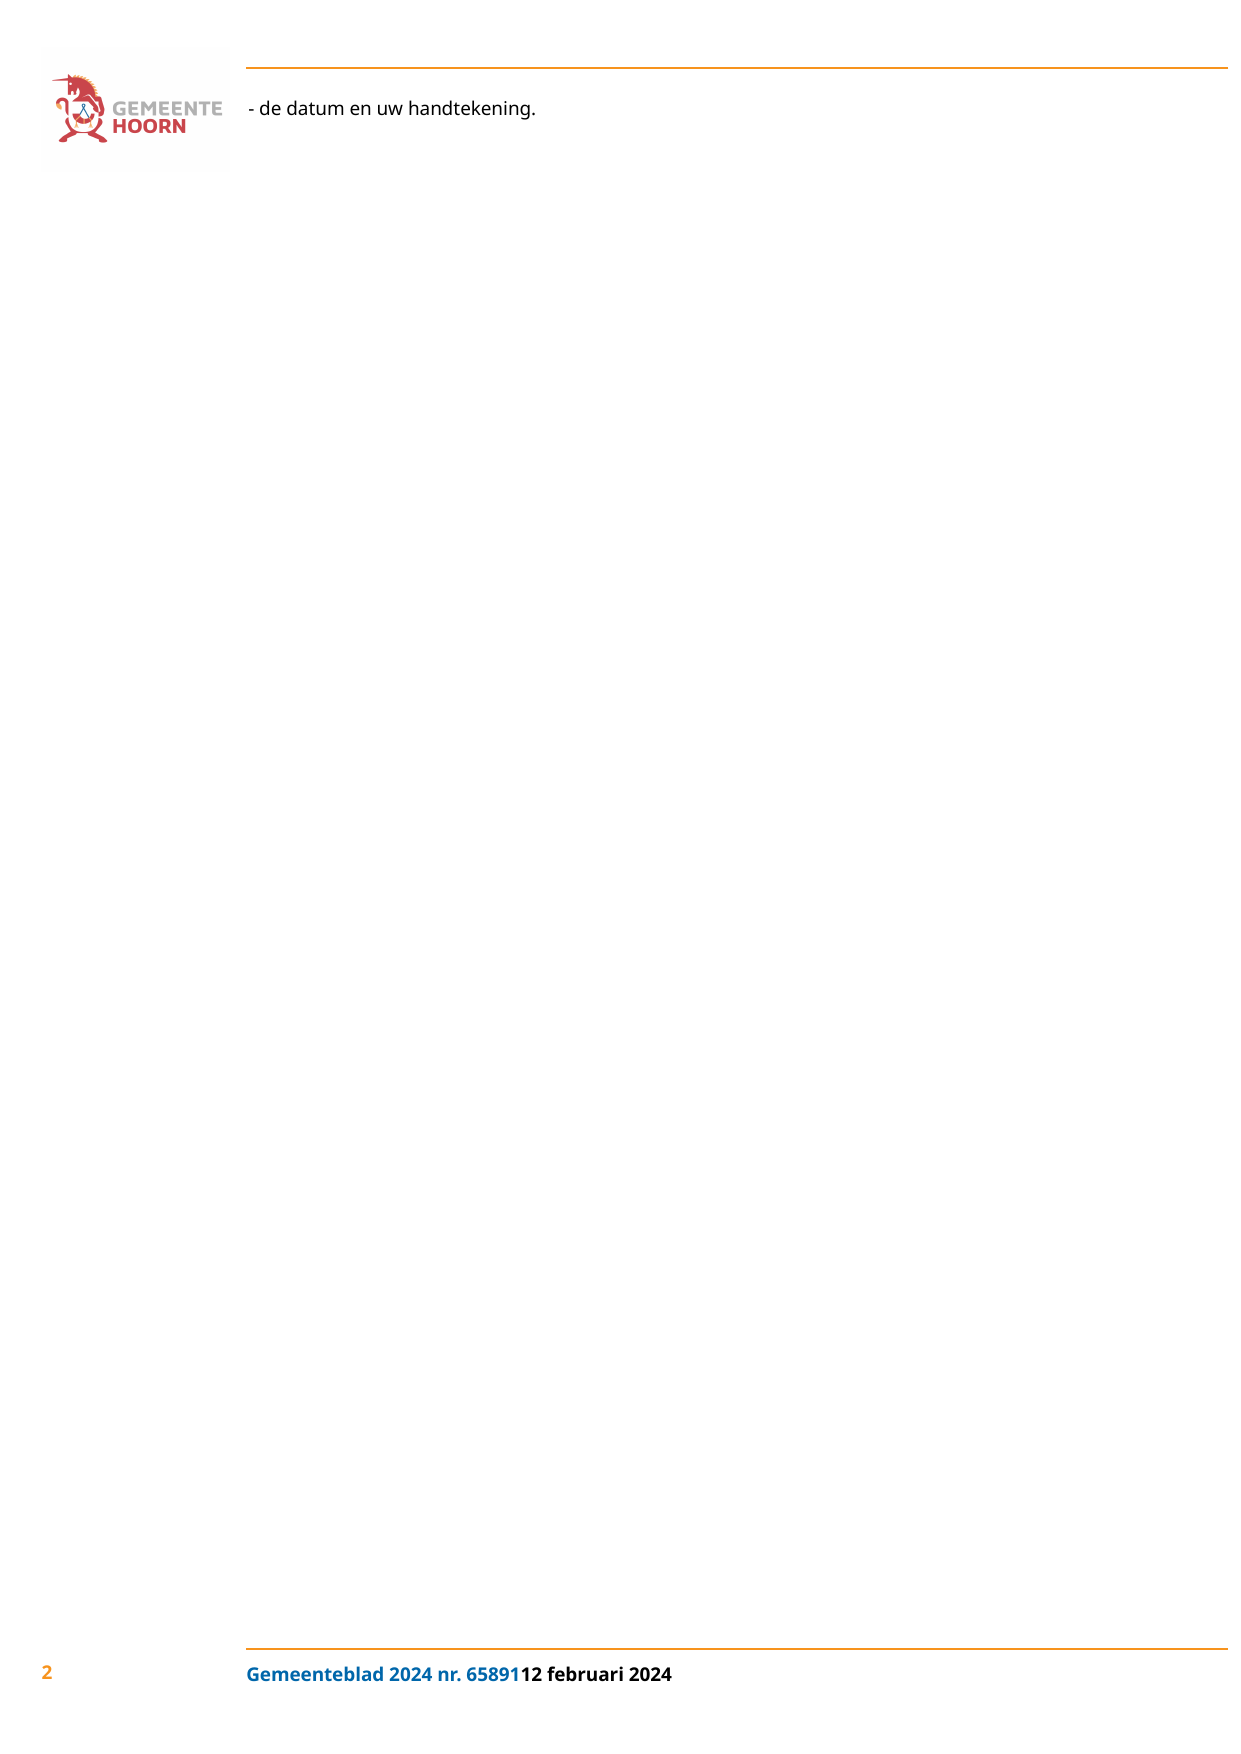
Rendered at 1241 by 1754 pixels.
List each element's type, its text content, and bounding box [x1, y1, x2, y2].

text - de datum en uw handtekening. [248, 95, 1152, 121]
picture [41, 47, 231, 172]
